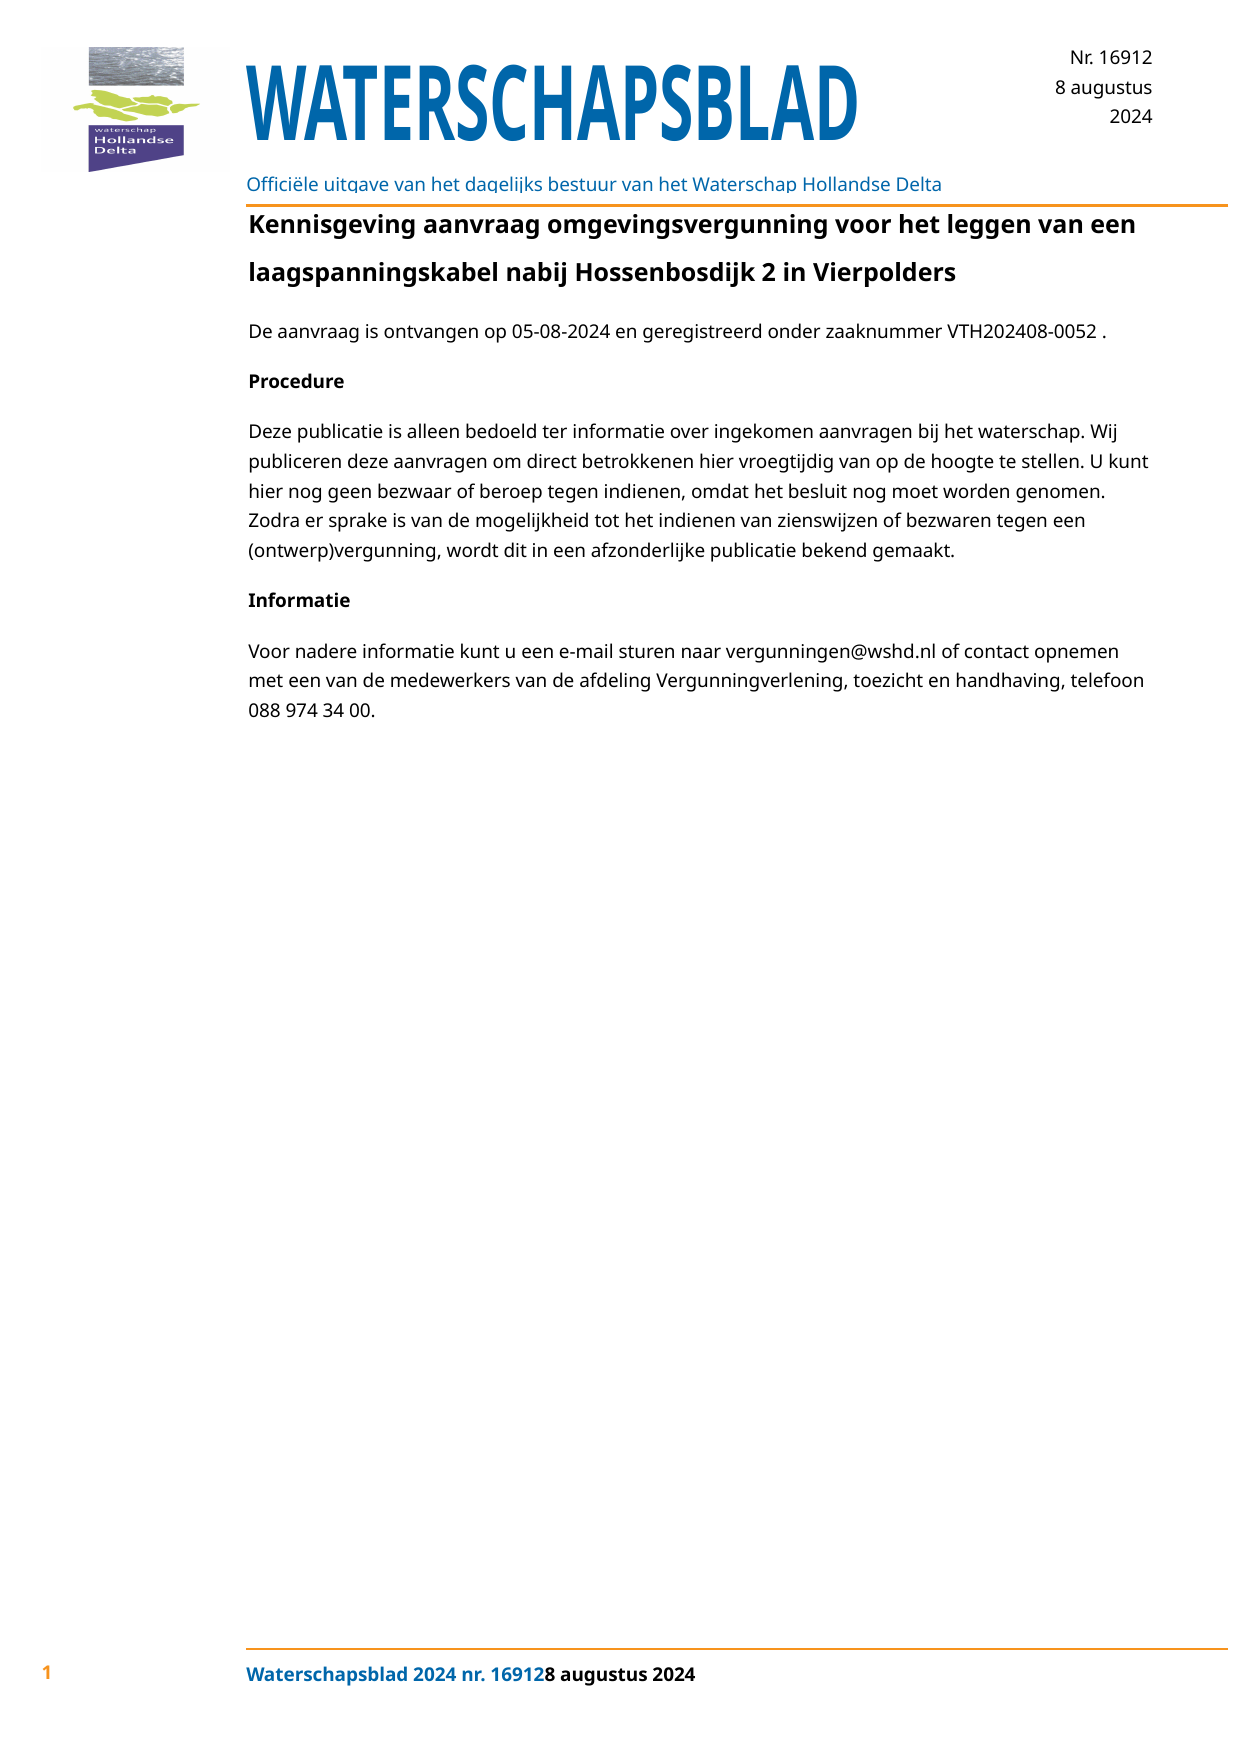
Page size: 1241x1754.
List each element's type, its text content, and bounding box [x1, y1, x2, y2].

text Procedure [248, 368, 1152, 394]
picture [41, 47, 231, 172]
text Informatie [248, 587, 1152, 613]
text Deze publicatie is alleen bedoeld ter informatie over ingekomen aanvragen bij het waterschap. Wij publiceren deze aanvragen om direct betrokkenen hier vroegtijdig van op de hoogte te stellen. U kunt hier nog geen bezwaar of beroep tegen indienen, omdat het besluit nog moet worden genomen. Zodra er sprake is van de mogelijkheid tot het indienen van zienswijzen of bezwaren tegen een (ontwerp)vergunning, wordt dit in een afzonderlijke publicatie bekend gemaakt. [248, 419, 1152, 563]
text De aanvraag is ontvangen op 05-08-2024 en geregistreerd onder zaaknummer VTH202408-0052 . [248, 318, 1152, 344]
text Voor nadere informatie kunt u een e-mail sturen naar vergunningen@wshd.nl of contact opnemen met een van de medewerkers van de afdeling Vergunningverlening, toezicht en handhaving, telefoon 088 974 34 00. [248, 638, 1152, 723]
text Kennisgeving aanvraag omgevingsvergunning voor het leggen van een laagspanningskabel nabij Hossenbosdijk 2 in Vierpolders [248, 207, 1152, 288]
